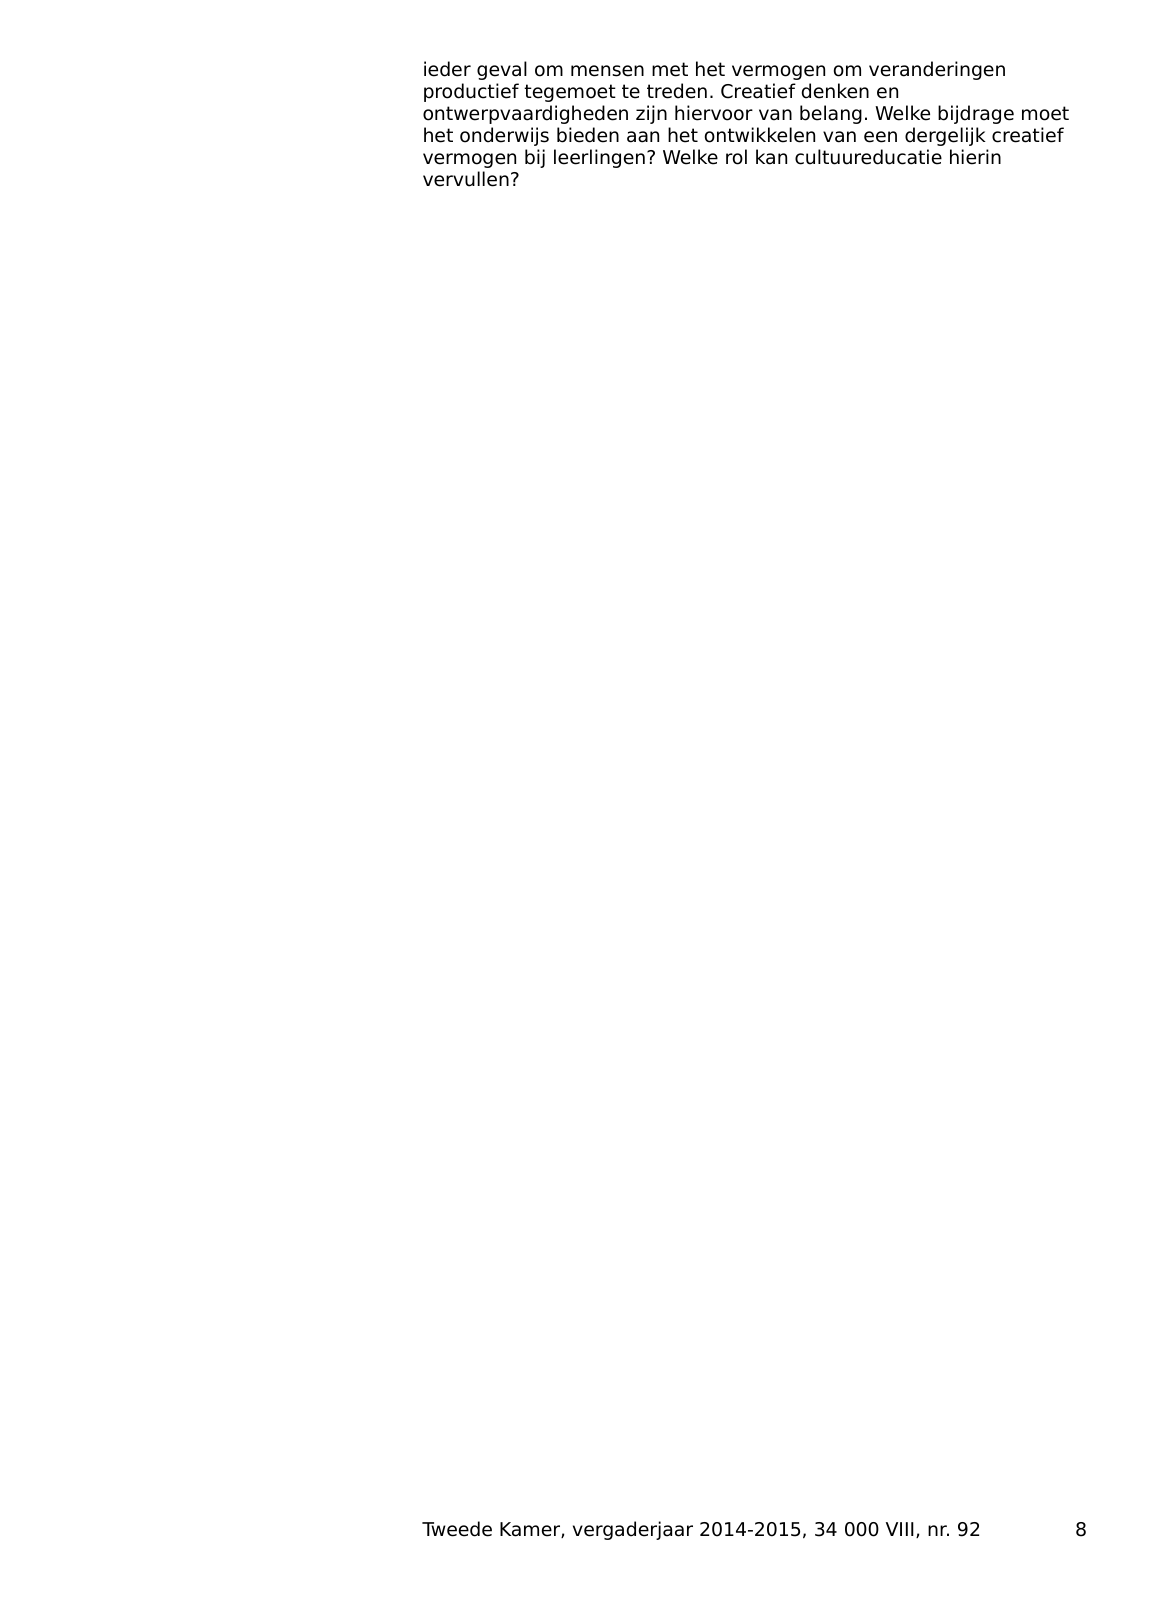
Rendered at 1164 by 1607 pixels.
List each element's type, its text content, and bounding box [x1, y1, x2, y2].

text ieder geval om mensen met het vermogen om veranderingen productief tegemoet te treden. Creatief denken en ontwerpvaardigheden zijn hiervoor van belang. Welke bijdrage moet het onderwijs bieden aan het ontwikkelen van een dergelijk creatief vermogen bij leerlingen? Welke rol kan cultuureducatie hierin vervullen? [422, 59, 1087, 191]
